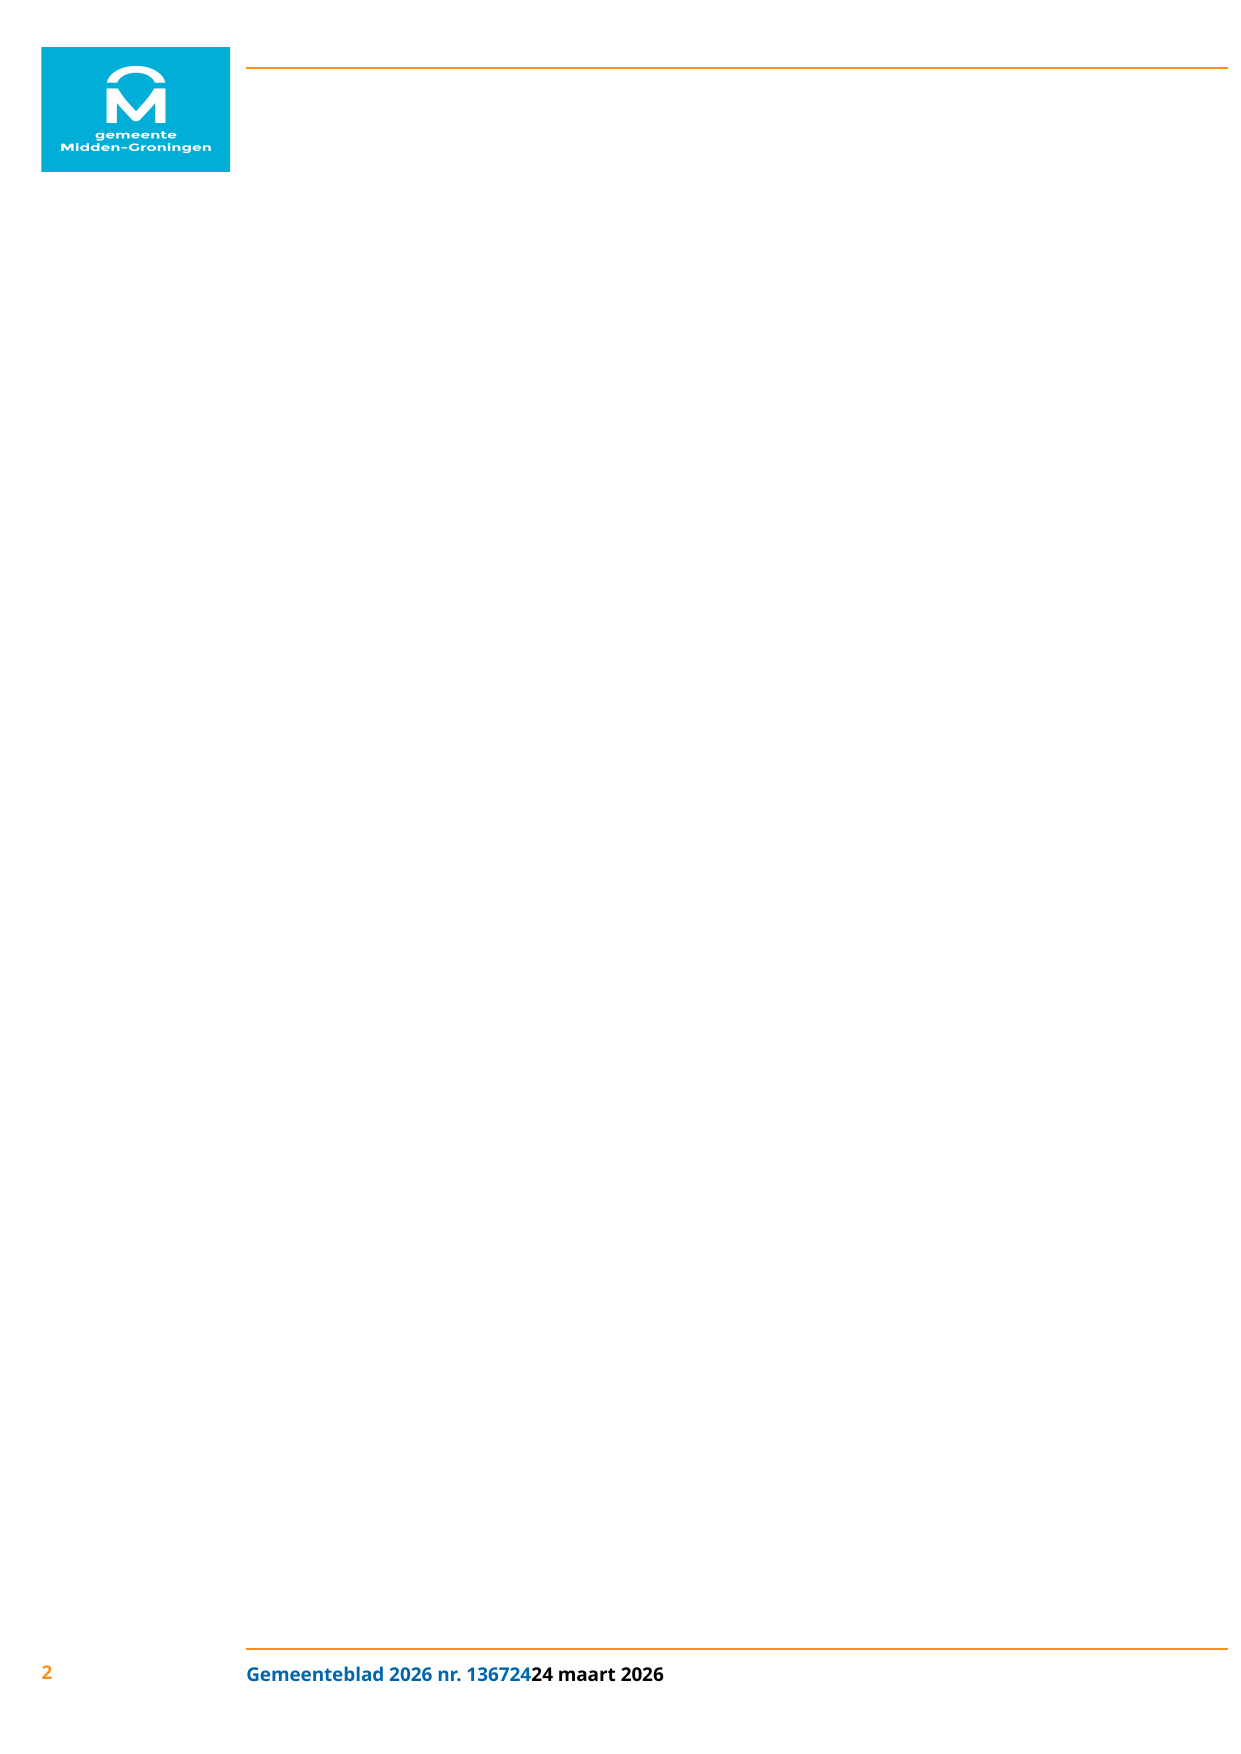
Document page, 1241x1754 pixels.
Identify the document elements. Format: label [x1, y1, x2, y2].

picture [184, 146, 190, 153]
picture [108, 66, 164, 82]
picture [107, 89, 165, 122]
